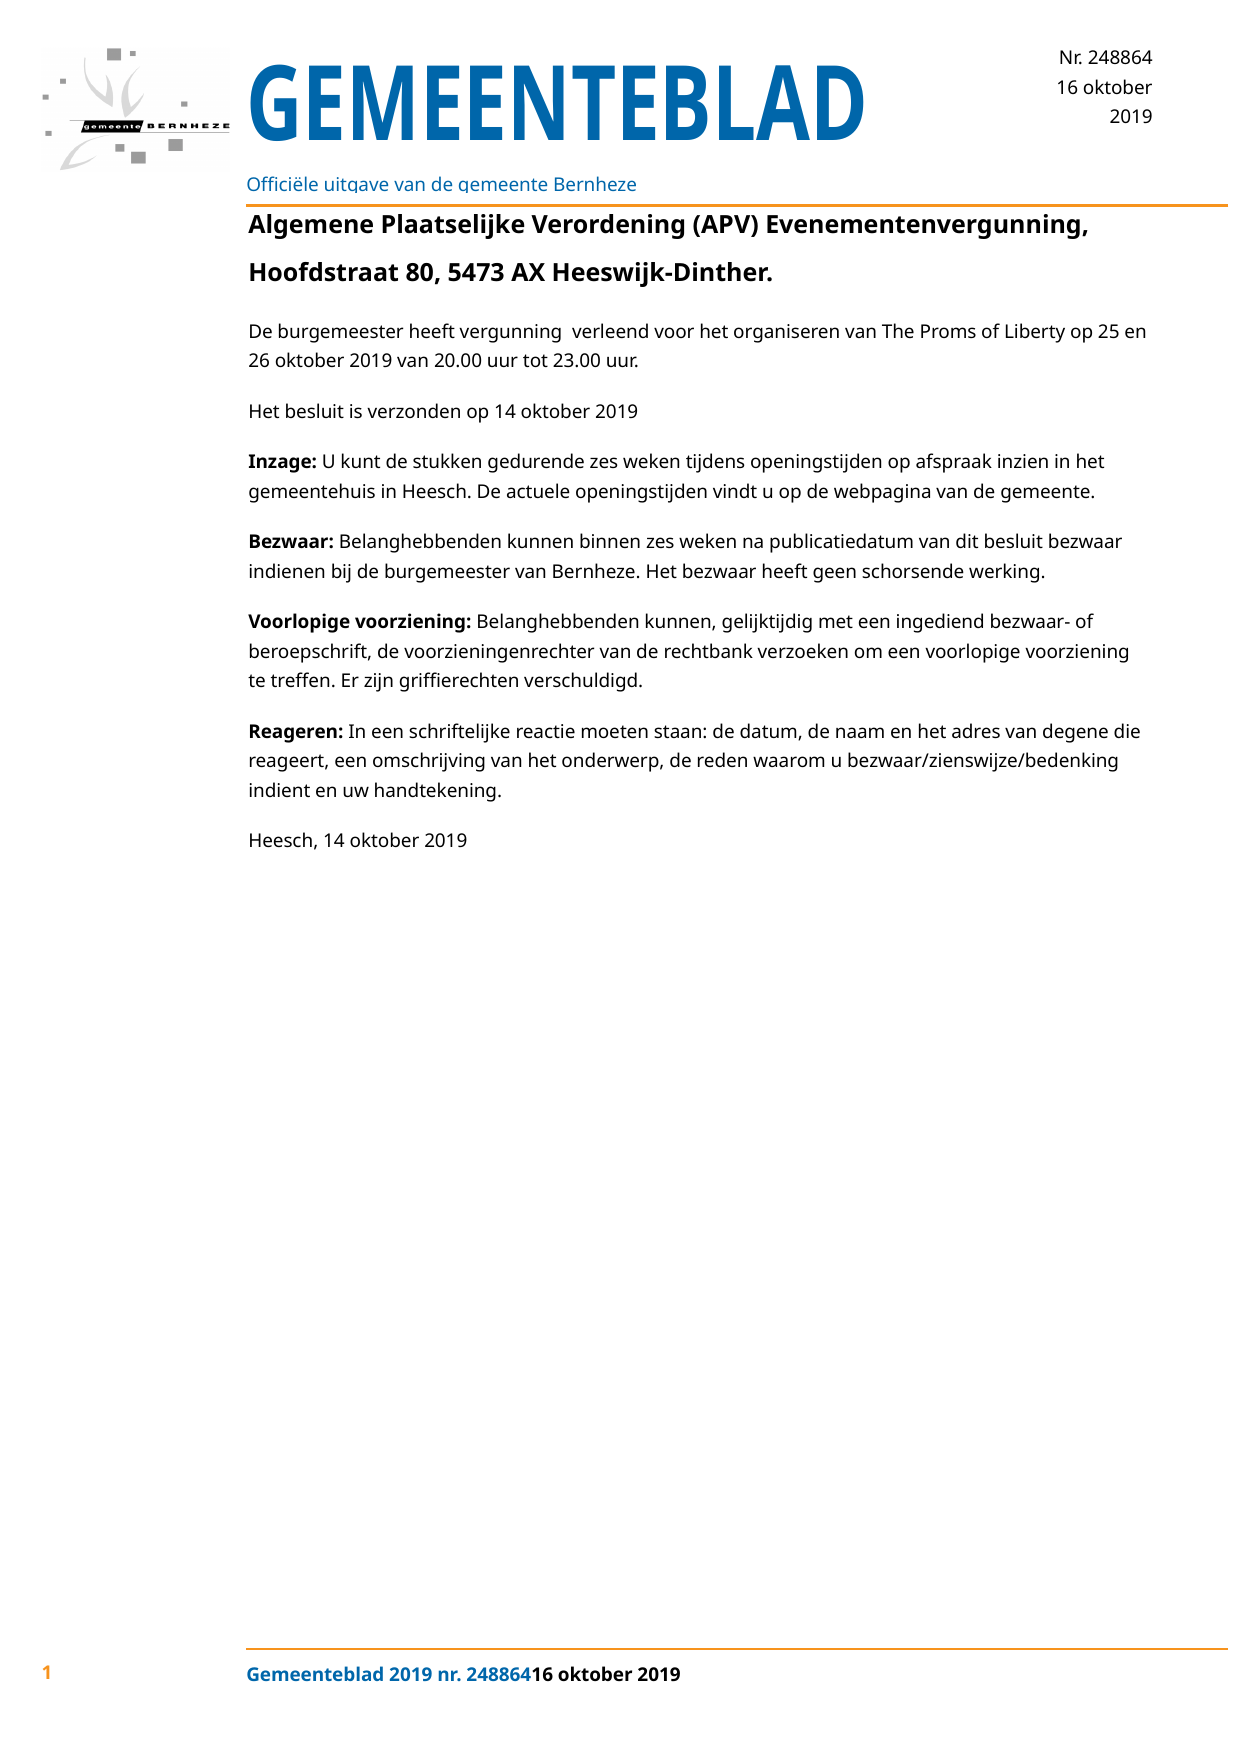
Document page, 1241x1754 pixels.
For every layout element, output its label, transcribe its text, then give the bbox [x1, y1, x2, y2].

text Bezwaar: Belanghebbenden kunnen binnen zes weken na publicatiedatum van dit besluit bezwaar indienen bij de burgemeester van Bernheze. Het bezwaar heeft geen schorsende werking. [248, 528, 1152, 584]
text Reageren: In een schriftelijke reactie moeten staan: de datum, de naam en het adres van degene die reageert, een omschrijving van het onderwerp, de reden waarom u bezwaar/zienswijze/bedenking indient en uw handtekening. [248, 718, 1152, 803]
text Het besluit is verzonden op 14 oktober 2019 [248, 398, 1152, 424]
text Voorlopige voorziening: Belanghebbenden kunnen, gelijktijdig met een ingediend bezwaar- of beroepschrift, de voorzieningenrechter van de rechtbank verzoeken om een voorlopige voorziening te treffen. Er zijn griffierechten verschuldigd. [248, 608, 1152, 693]
text De burgemeester heeft vergunning verleend voor het organiseren van The Proms of Liberty op 25 en 26 oktober 2019 van 20.00 uur tot 23.00 uur. [248, 318, 1152, 373]
picture [41, 47, 231, 172]
text Heesch, 14 oktober 2019 [248, 827, 1152, 853]
text Algemene Plaatselijke Verordening (APV) Evenementenvergunning, Hoofdstraat 80, 5473 AX Heeswijk-Dinther. [248, 207, 1152, 288]
text Inzage: U kunt de stukken gedurende zes weken tijdens openingstijden op afspraak inzien in het gemeentehuis in Heesch. De actuele openingstijden vindt u op de webpagina van de gemeente. [248, 448, 1152, 504]
